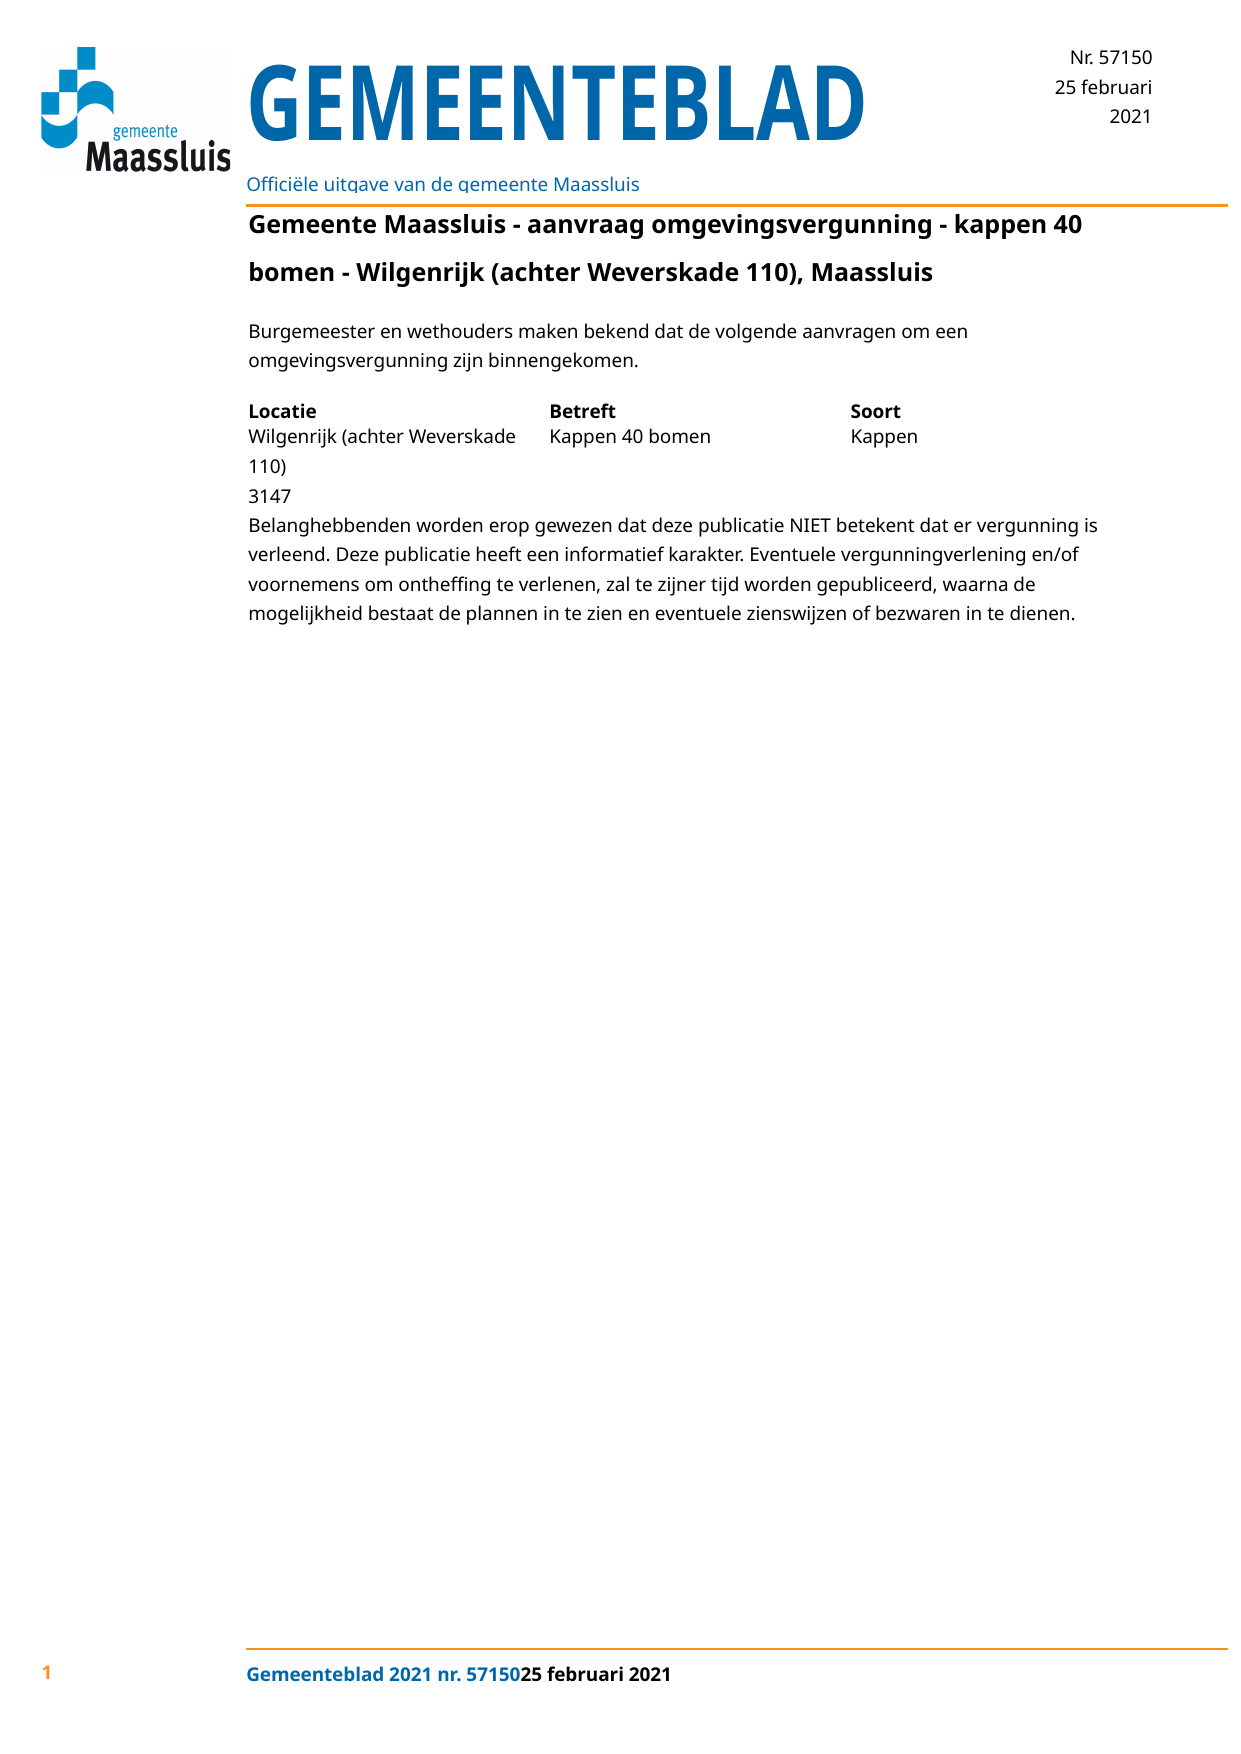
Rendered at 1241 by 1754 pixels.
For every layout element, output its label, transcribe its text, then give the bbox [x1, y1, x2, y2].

table_cell Kappen 40 bomen [549, 424, 850, 509]
text Belanghebbenden worden erop gewezen dat deze publicatie NIET betekent dat er vergunning is verleend. Deze publicatie heeft een informatief karakter. Eventuele vergunningverlening en/of voornemens om ontheffing te verlenen, zal te zijner tijd worden gepubliceerd, waarna de mogelijkheid bestaat de plannen in te zien en eventuele zienswijzen of bezwaren in te dienen. [248, 512, 1152, 626]
table_header Betreft [549, 398, 850, 424]
picture [41, 47, 231, 172]
picture [41, 47, 77, 92]
table_header Locatie [248, 398, 549, 424]
table_header Soort [850, 398, 1152, 424]
text Gemeente Maassluis - aanvraag omgevingsvergunning - kappen 40 bomen - Wilgenrijk (achter Weverskade 110), Maassluis [248, 207, 1152, 288]
table_cell Kappen [850, 424, 1152, 509]
table_cell Wilgenrijk (achter Weverskade 110) 3147 [248, 424, 549, 509]
text Burgemeester en wethouders maken bekend dat de volgende aanvragen om een omgevingsvergunning zijn binnengekomen. [248, 318, 1152, 373]
